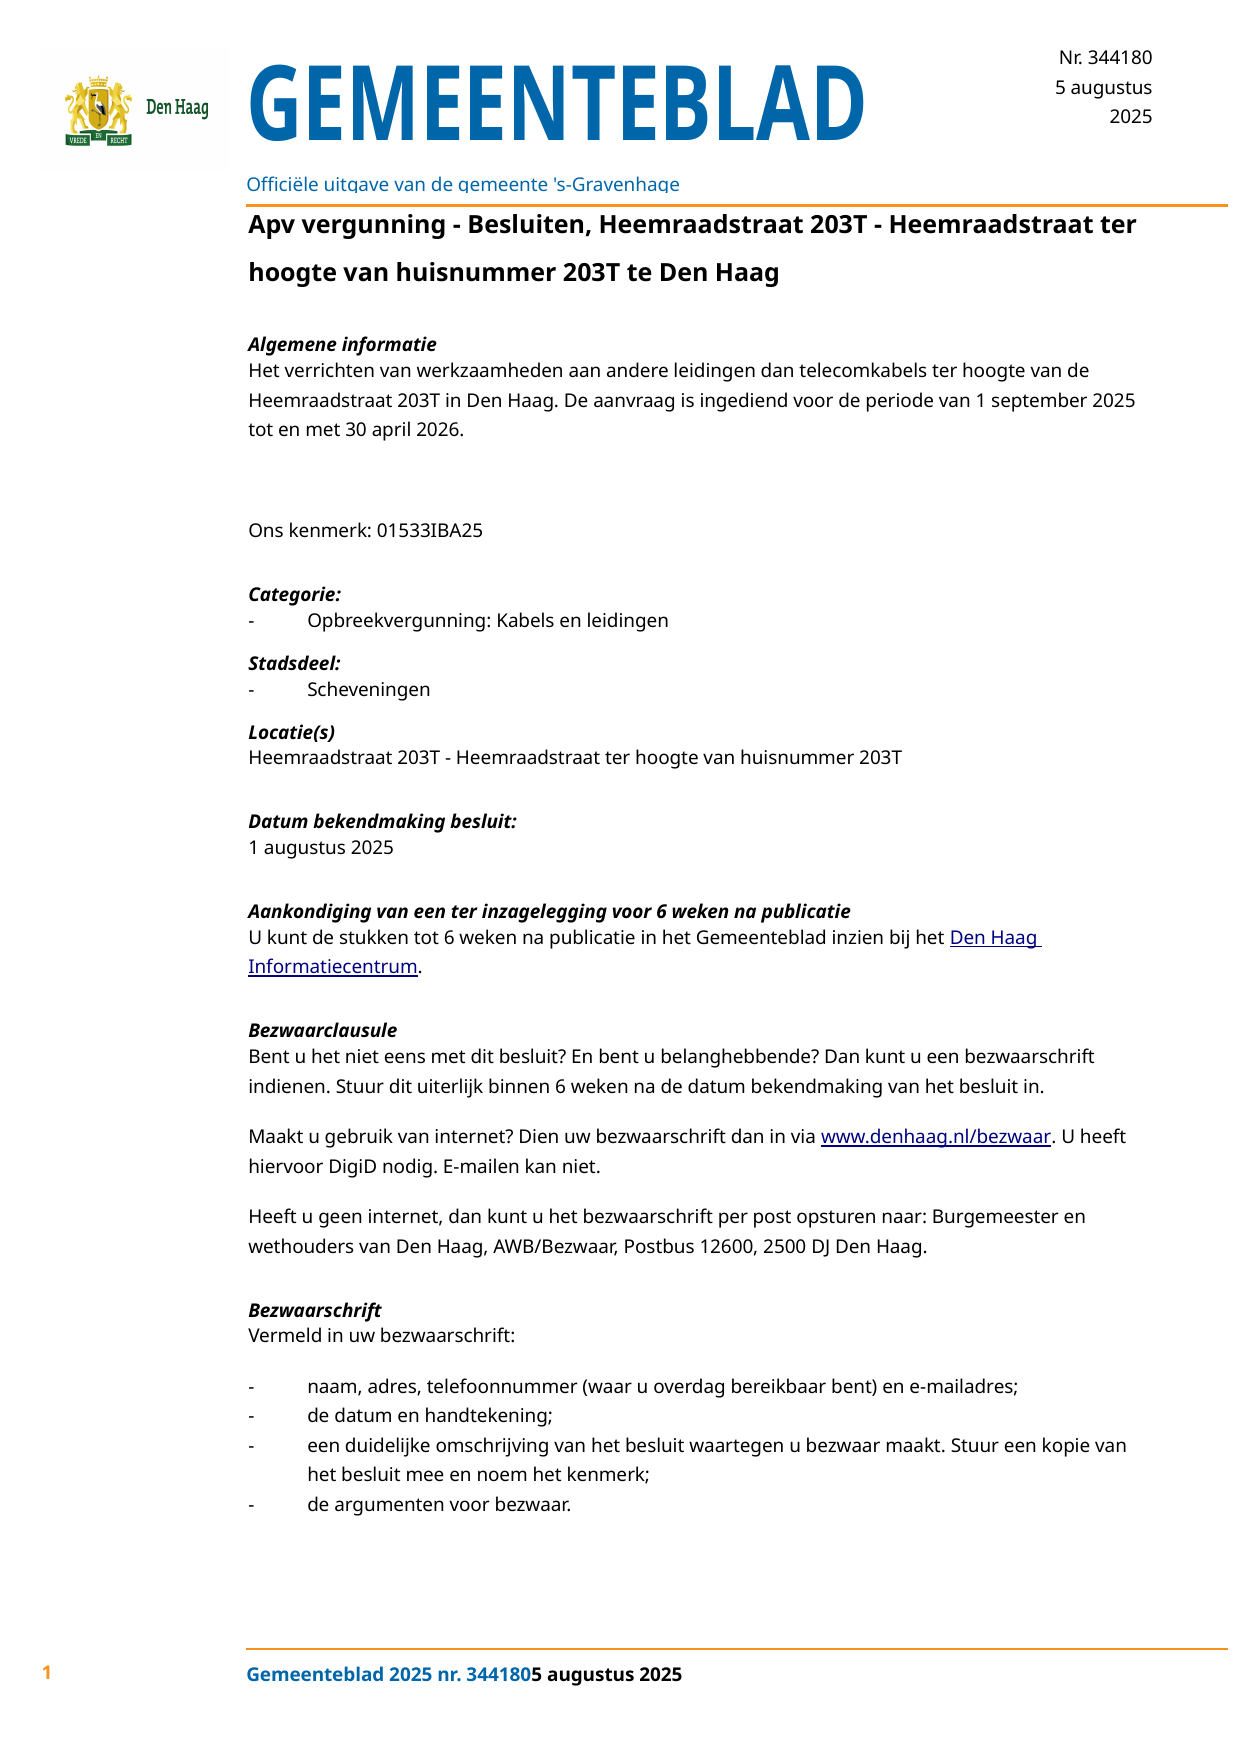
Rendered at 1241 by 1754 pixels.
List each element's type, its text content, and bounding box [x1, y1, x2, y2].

picture [41, 47, 231, 172]
text Heemraadstraat 203T - Heemraadstraat ter hoogte van huisnummer 203T [248, 744, 1152, 770]
text Het verrichten van werkzaamheden aan andere leidingen dan telecomkabels ter hoogte van de Heemraadstraat 203T in Den Haag. De aanvraag is ingediend voor de periode van 1 september 2025 tot en met 30 april 2026. [248, 357, 1152, 442]
text Aankondiging van een ter inzagelegging voor 6 weken na publicatie [248, 898, 1152, 924]
text Bezwaarclausule [248, 1017, 1152, 1043]
text Ons kenmerk: 01533IBA25 [248, 517, 1152, 543]
text Datum bekendmaking besluit: [248, 808, 1152, 834]
text Locatie(s) [248, 719, 1152, 744]
list Opbreekvergunning: Kabels en leidingen [248, 607, 1152, 633]
text Vermeld in uw bezwaarschrift: [248, 1322, 1152, 1348]
text U kunt de stukken tot 6 weken na publicatie in het Gemeenteblad inzien bij het Den Haag Informatiecentrum. [248, 924, 1152, 979]
text Stadsdeel: [248, 650, 1152, 676]
text Heeft u geen internet, dan kunt u het bezwaarschrift per post opsturen naar: Burgemeester en wethouders van Den Haag, AWB/Bezwaar, Postbus 12600, 2500 DJ Den Haag. [248, 1203, 1152, 1258]
text Maakt u gebruik van internet? Dien uw bezwaarschrift dan in via www.denhaag.nl/bezwaar. U heeft hiervoor DigiD nodig. E-mailen kan niet. [248, 1123, 1152, 1178]
text Apv vergunning - Besluiten, Heemraadstraat 203T - Heemraadstraat ter hoogte van huisnummer 203T te Den Haag [248, 207, 1152, 288]
list naam, adres, telefoonnummer (waar u overdag bereikbaar bent) en e-mailadres; [248, 1373, 1152, 1399]
text Algemene informatie [248, 331, 1152, 357]
list de datum en handtekening; [248, 1402, 1152, 1428]
text Categorie: [248, 581, 1152, 607]
text Bent u het niet eens met dit besluit? En bent u belanghebbende? Dan kunt u een bezwaarschrift indienen. Stuur dit uiterlijk binnen 6 weken na de datum bekendmaking van het besluit in. [248, 1043, 1152, 1098]
list Scheveningen [248, 676, 1152, 701]
list een duidelijke omschrijving van het besluit waartegen u bezwaar maakt. Stuur een kopie van het besluit mee en noem het kenmerk; [248, 1432, 1152, 1487]
text 1 augustus 2025 [248, 834, 1152, 860]
text Bezwaarschrift [248, 1297, 1152, 1322]
list de argumenten voor bezwaar. [248, 1491, 1152, 1517]
